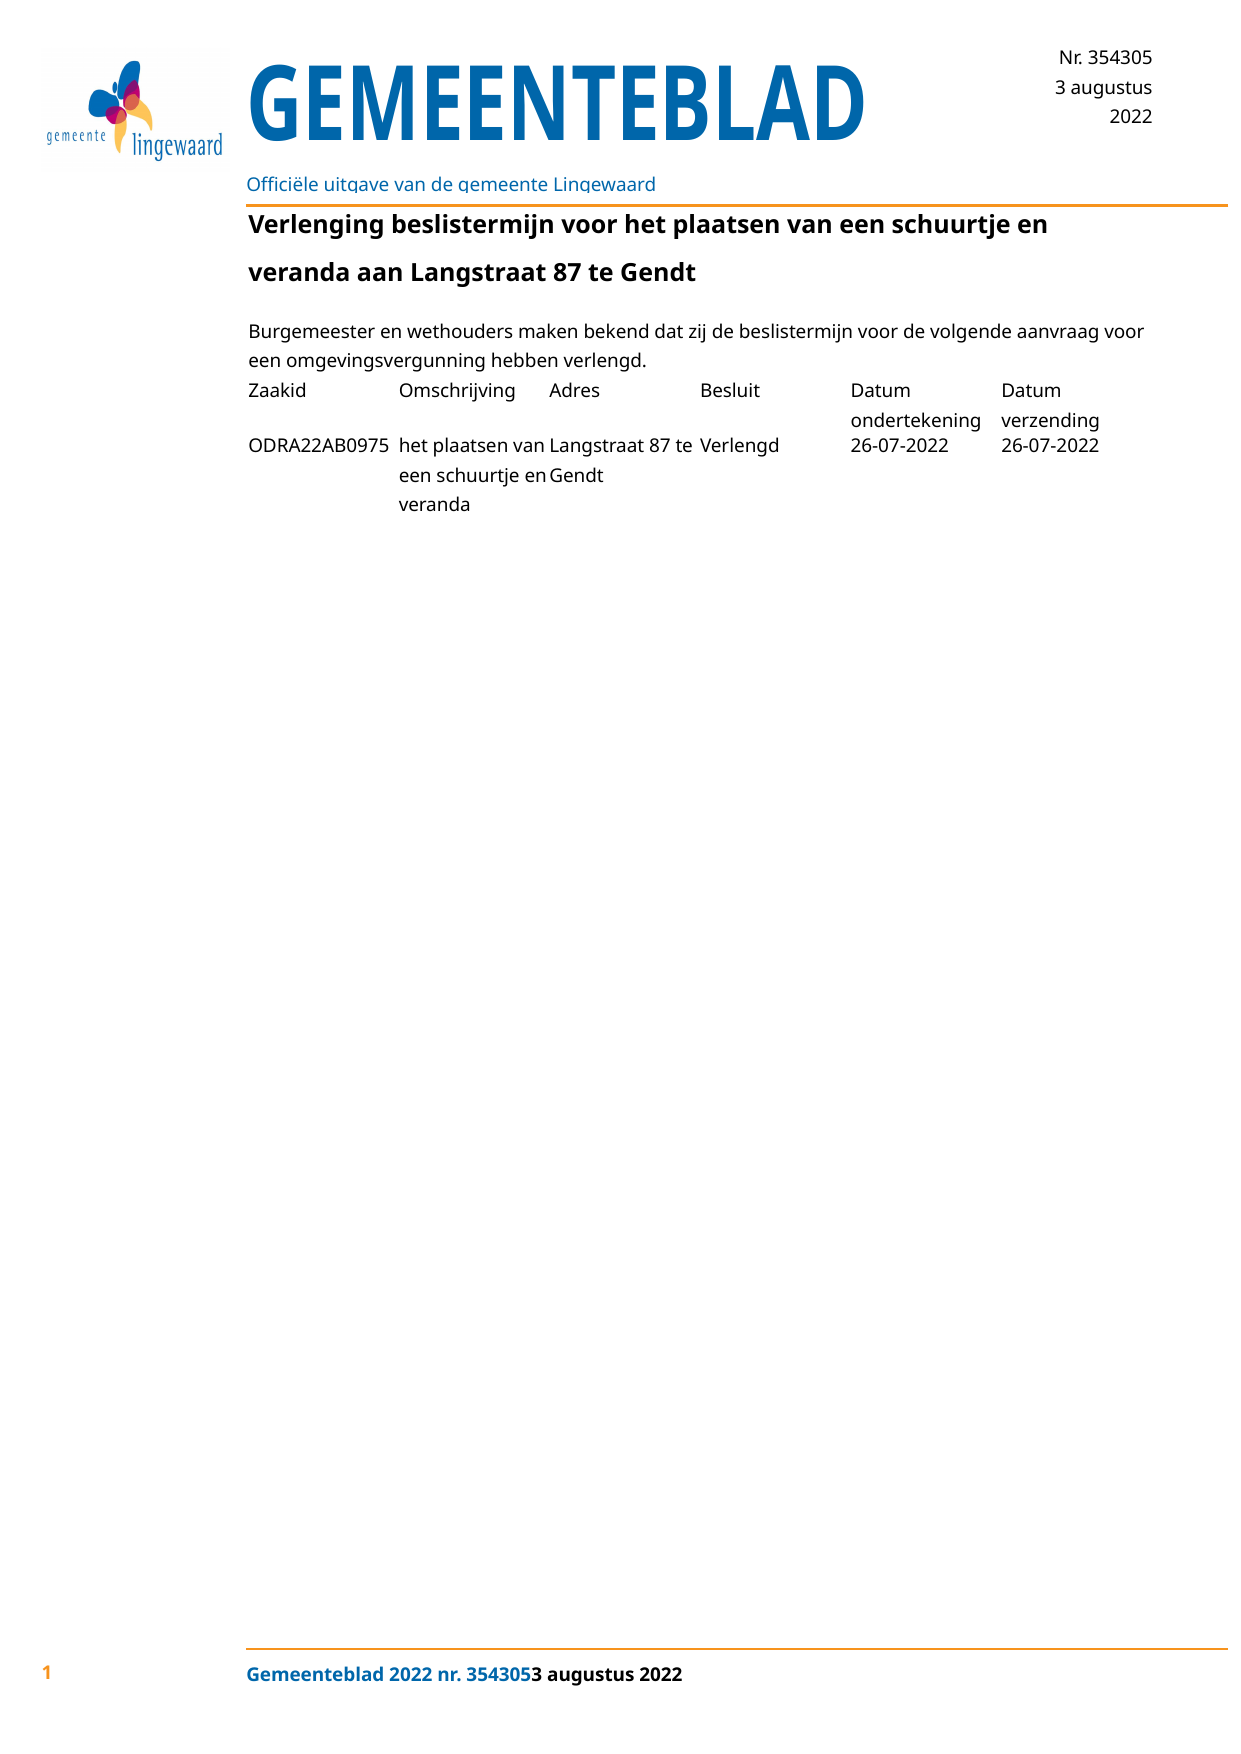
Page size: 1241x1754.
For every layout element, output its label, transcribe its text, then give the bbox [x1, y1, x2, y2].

table_header Besluit [700, 377, 850, 432]
table_header Datum ondertekening [850, 377, 1001, 432]
text Burgemeester en wethouders maken bekend dat zij de beslistermijn voor de volgende aanvraag voor een omgevingsvergunning hebben verlengd. [248, 318, 1152, 373]
table_header Adres [549, 377, 700, 432]
table_cell 26-07-2022 [1001, 433, 1152, 517]
table_header Datum verzending [1001, 377, 1152, 432]
table_cell Langstraat 87 te Gendt [549, 433, 700, 517]
table_cell het plaatsen van een schuurtje en veranda [399, 433, 549, 517]
table_cell Verlengd [700, 433, 850, 517]
text Verlenging beslistermijn voor het plaatsen van een schuurtje en veranda aan Langstraat 87 te Gendt [248, 207, 1152, 288]
table_header Zaakid [248, 377, 398, 432]
table_header Omschrijving [399, 377, 549, 432]
table_cell 26-07-2022 [850, 433, 1001, 517]
table_cell ODRA22AB0975 [248, 433, 398, 517]
picture [41, 47, 231, 172]
